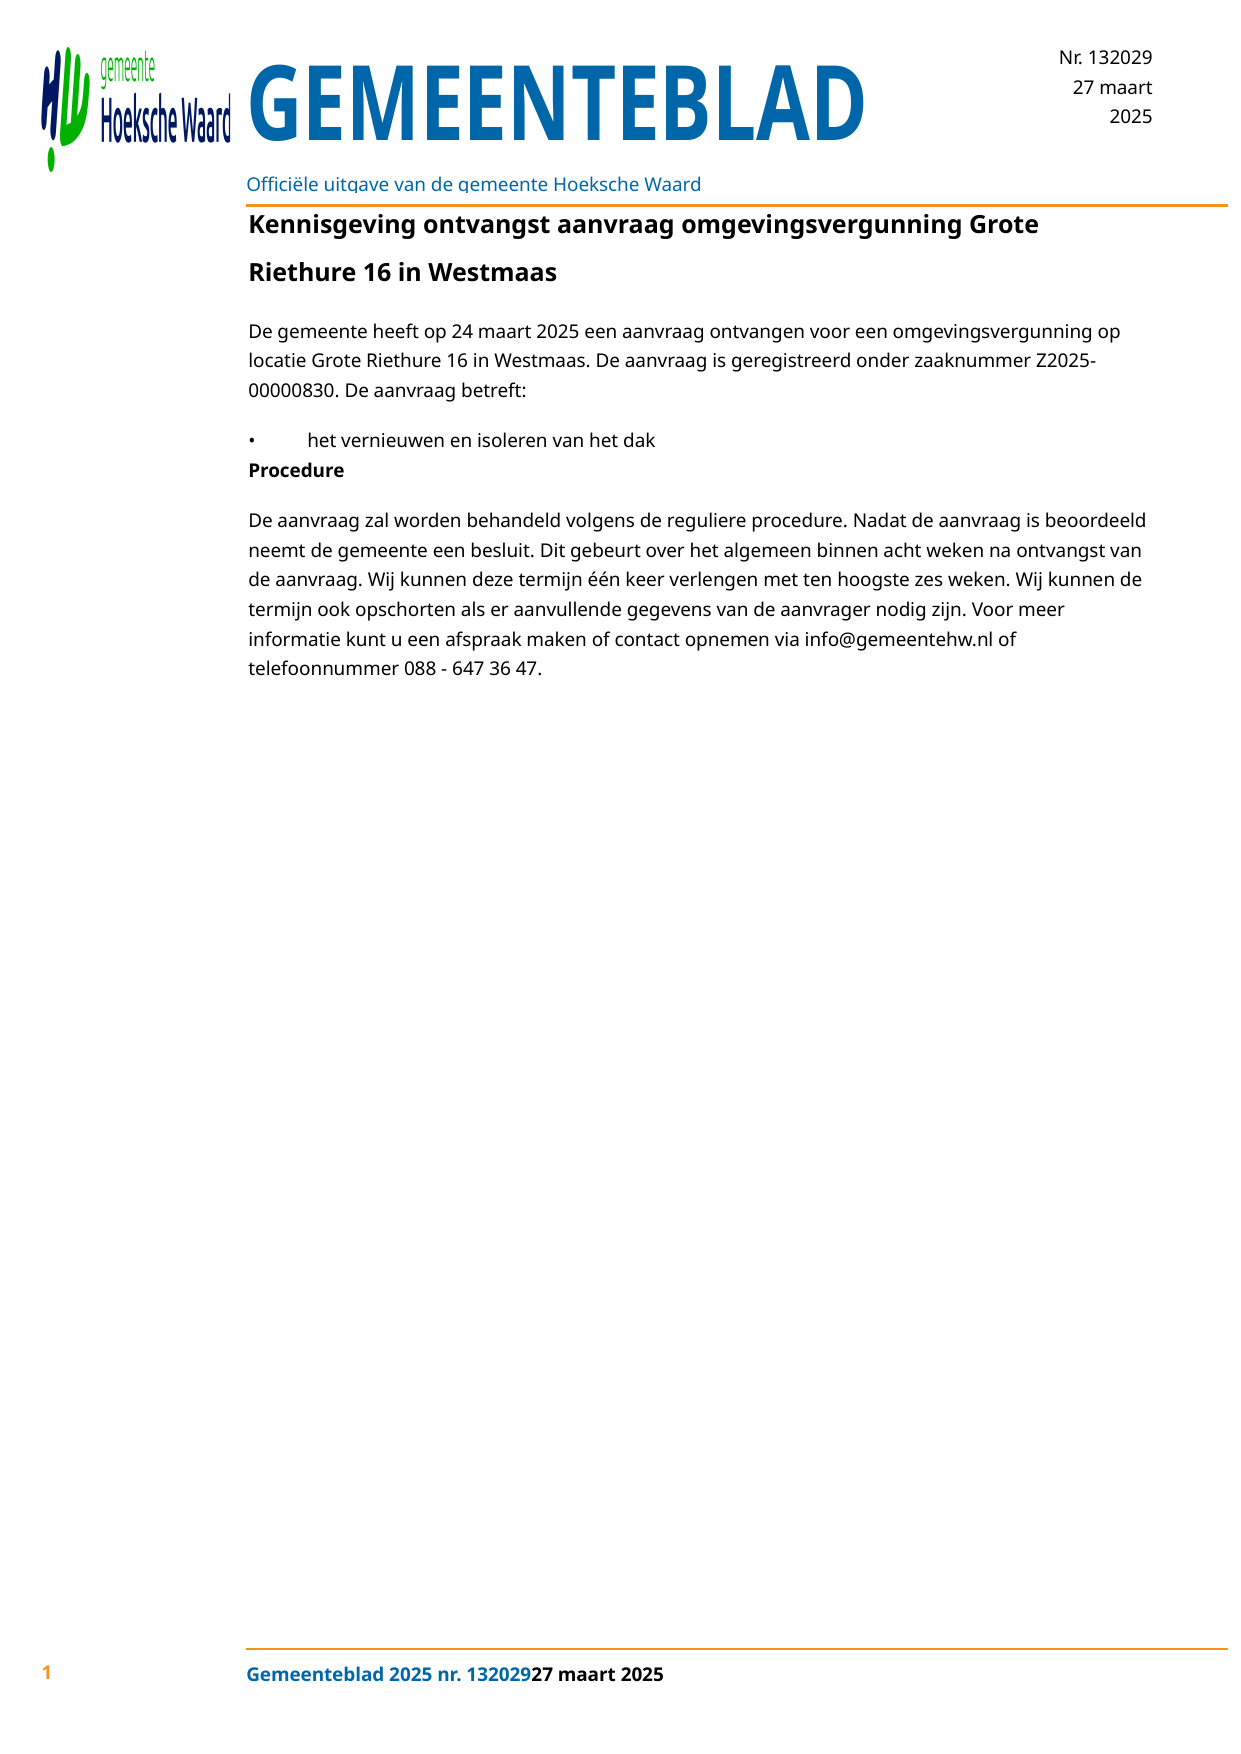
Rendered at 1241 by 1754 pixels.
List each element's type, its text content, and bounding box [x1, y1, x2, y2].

text Kennisgeving ontvangst aanvraag omgevingsvergunning Grote Riethure 16 in Westmaas [248, 207, 1152, 288]
text De aanvraag zal worden behandeld volgens de reguliere procedure. Nadat de aanvraag is beoordeeld neemt de gemeente een besluit. Dit gebeurt over het algemeen binnen acht weken na ontvangst van de aanvraag. Wij kunnen deze termijn één keer verlengen met ten hoogste zes weken. Wij kunnen de termijn ook opschorten als er aanvullende gegevens van de aanvrager nodig zijn. Voor meer informatie kunt u een afspraak maken of contact opnemen via info@gemeentehw.nl of telefoonnummer 088 - 647 36 47. [248, 507, 1152, 681]
text De gemeente heeft op 24 maart 2025 een aanvraag ontvangen voor een omgevingsvergunning op locatie Grote Riethure 16 in Westmaas. De aanvraag is geregistreerd onder zaaknummer Z2025-00000830. De aanvraag betreft: [248, 318, 1152, 403]
text Procedure [248, 457, 1152, 483]
picture [41, 47, 231, 172]
list het vernieuwen en isoleren van het dak [248, 427, 1152, 453]
